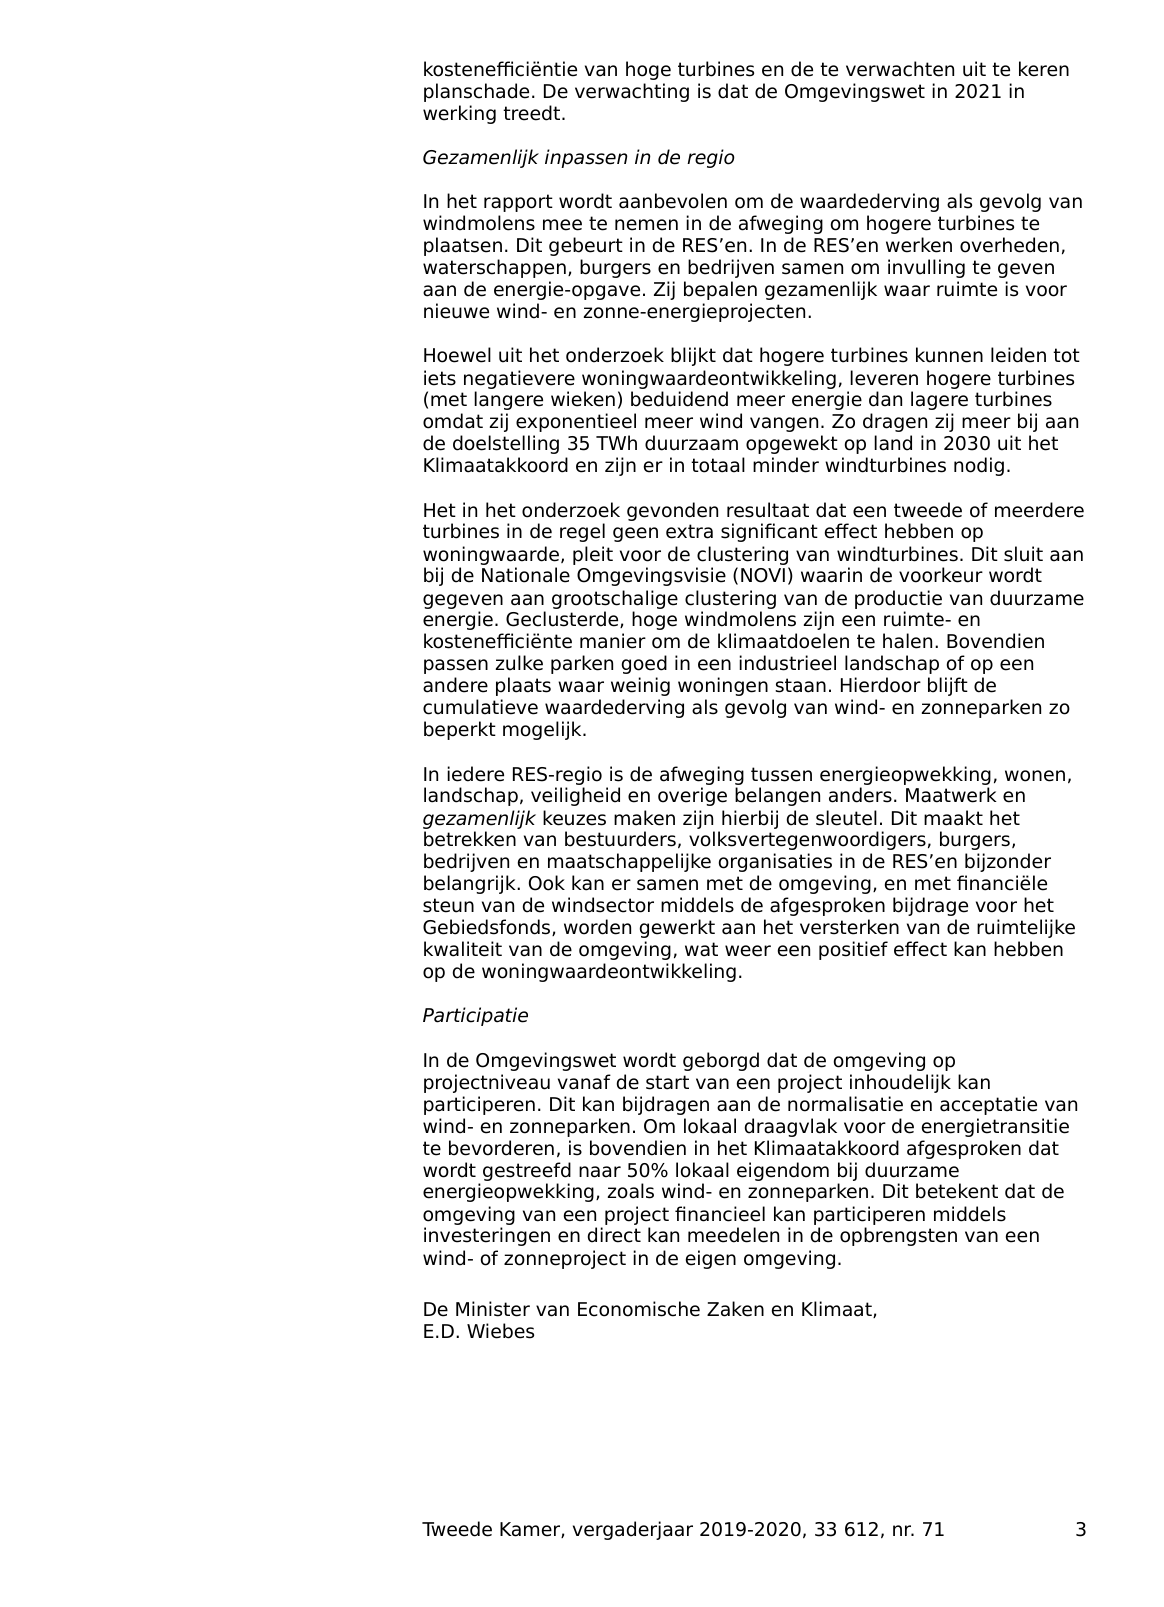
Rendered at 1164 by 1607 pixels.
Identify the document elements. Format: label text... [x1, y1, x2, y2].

text In iedere RES-regio is de afweging tussen energieopwekking, wonen, landschap, veiligheid en overige belangen anders. Maatwerk en gezamenlijk keuzes maken zijn hierbij de sleutel. Dit maakt het betrekken van bestuurders, volksvertegenwoordigers, burgers, bedrijven en maatschappelijke organisaties in de RES’en bijzonder belangrijk. Ook kan er samen met de omgeving, en met financiële steun van de windsector middels de afgesproken bijdrage voor het Gebiedsfonds, worden gewerkt aan het versterken van de ruimtelijke kwaliteit van de omgeving, wat weer een positief effect kan hebben op de woningwaardeontwikkeling. [422, 763, 1087, 983]
text In de Omgevingswet wordt geborgd dat de omgeving op projectniveau vanaf de start van een project inhoudelijk kan participeren. Dit kan bijdragen aan de normalisatie en acceptatie van wind- en zonneparken. Om lokaal draagvlak voor de energietransitie te bevorderen, is bovendien in het Klimaatakkoord afgesproken dat wordt gestreefd naar 50% lokaal eigendom bij duurzame energieopwekking, zoals wind- en zonneparken. Dit betekent dat de omgeving van een project financieel kan participeren middels investeringen en direct kan meedelen in de opbrengsten van een wind- of zonneproject in de eigen omgeving. [422, 1049, 1087, 1269]
text kostenefficiëntie van hoge turbines en de te verwachten uit te keren planschade. De verwachting is dat de Omgevingswet in 2021 in werking treedt. [422, 59, 1087, 125]
text Hoewel uit het onderzoek blijkt dat hogere turbines kunnen leiden tot iets negatievere woningwaardeontwikkeling, leveren hogere turbines (met langere wieken) beduidend meer energie dan lagere turbines omdat zij exponentieel meer wind vangen. Zo dragen zij meer bij aan de doelstelling 35 TWh duurzaam opgewekt op land in 2030 uit het Klimaatakkoord en zijn er in totaal minder windturbines nodig. [422, 345, 1087, 477]
text In het rapport wordt aanbevolen om de waardederving als gevolg van windmolens mee te nemen in de afweging om hogere turbines te plaatsen. Dit gebeurt in de RES’en. In de RES’en werken overheden, waterschappen, burgers en bedrijven samen om invulling te geven aan de energie-opgave. Zij bepalen gezamenlijk waar ruimte is voor nieuwe wind- en zonne-energieprojecten. [422, 191, 1087, 323]
text Het in het onderzoek gevonden resultaat dat een tweede of meerdere turbines in de regel geen extra significant effect hebben op woningwaarde, pleit voor de clustering van windturbines. Dit sluit aan bij de Nationale Omgevingsvisie (NOVI) waarin de voorkeur wordt gegeven aan grootschalige clustering van de productie van duurzame energie. Geclusterde, hoge windmolens zijn een ruimte- en kostenefficiënte manier om de klimaatdoelen te halen. Bovendien passen zulke parken goed in een industrieel landschap of op een andere plaats waar weinig woningen staan. Hierdoor blijft de cumulatieve waardederving als gevolg van wind- en zonneparken zo beperkt mogelijk. [422, 499, 1087, 741]
text De Minister van Economische Zaken en Klimaat, E.D. Wiebes [422, 1299, 1087, 1343]
subtitle Gezamenlijk inpassen in de regio [422, 147, 1087, 169]
subtitle Participatie [422, 1005, 1087, 1027]
